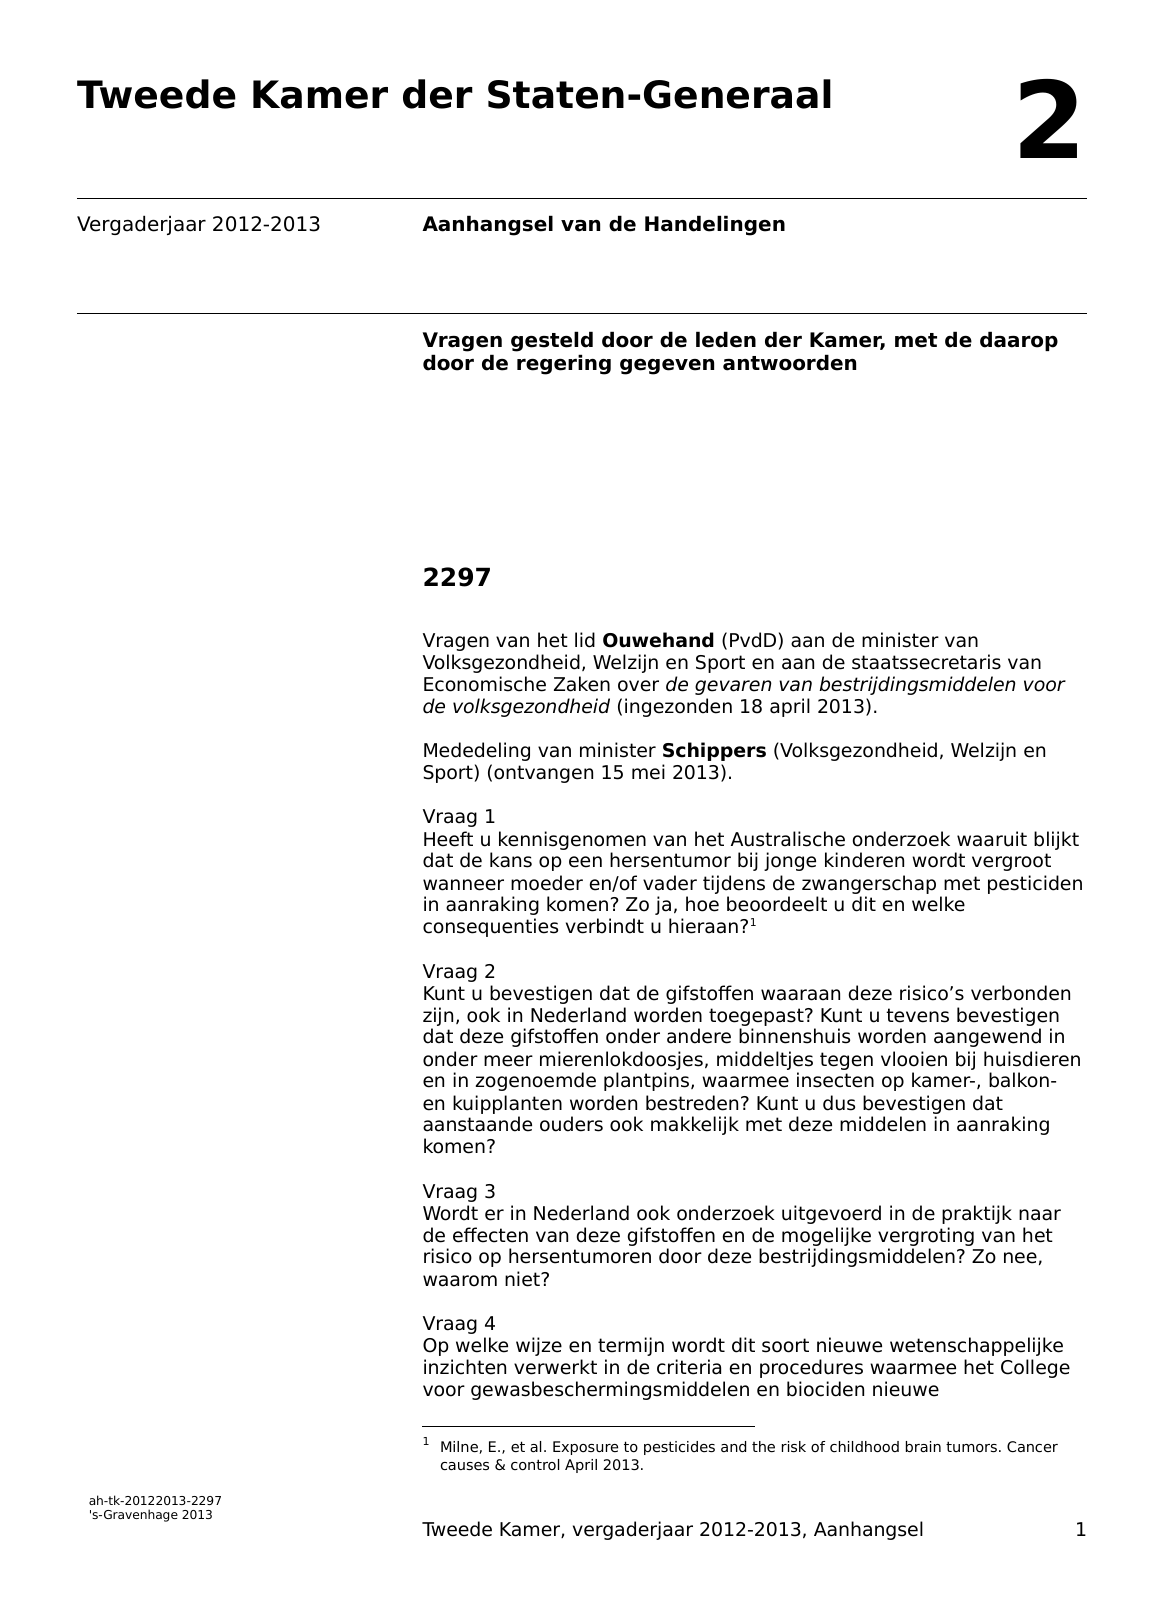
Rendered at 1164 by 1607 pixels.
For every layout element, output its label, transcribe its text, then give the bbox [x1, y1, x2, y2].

text 's-Gravenhage 2013 [88, 1508, 323, 1522]
text Mededeling van minister Schippers (Volksgezondheid, Welzijn en Sport) (ontvangen 15 mei 2013). [422, 740, 1087, 784]
text Vraag 1 [422, 806, 1087, 828]
text Kunt u bevestigen dat de gifstoffen waaraan deze risico’s verbonden zijn, ook in Nederland worden toegepast? Kunt u tevens bevestigen dat deze gifstoffen onder andere binnenshuis worden aangewend in onder meer mierenlokdoosjes, middeltjes tegen vlooien bij huisdieren en in zogenoemde plantpins, waarmee insecten op kamer-, balkon- en kuipplanten worden bestreden? Kunt u dus bevestigen dat aanstaande ouders ook makkelijk met deze middelen in aanraking komen? [422, 982, 1087, 1158]
text Milne, E., et al. Exposure to pesticides and the risk of childhood brain tumors. Cancer causes & control April 2013. [422, 1435, 1087, 1474]
text ah-tk-20122013-2297 [88, 1494, 323, 1508]
text 2297 [422, 563, 1087, 592]
table_cell Vragen gesteld door de leden der Kamer, met de daarop door de regering gegeven antwoorden [422, 314, 1087, 375]
table_cell [77, 314, 422, 375]
table_cell Vergaderjaar 2012-2013 [77, 199, 422, 313]
text Vraag 4 [422, 1313, 1087, 1334]
text Heeft u kennisgenomen van het Australische onderzoek waaruit blijkt dat de kans op een hersentumor bij jonge kinderen wordt vergroot wanneer moeder en/of vader tijdens de zwangerschap met pesticiden in aanraking komen? Zo ja, hoe beoordeelt u dit en welke consequenties verbindt u hieraan? [422, 828, 1087, 938]
text Wordt er in Nederland ook onderzoek uitgevoerd in de praktijk naar de effecten van deze gifstoffen en de mogelijke vergroting van het risico op hersentumoren door deze bestrijdingsmiddelen? Zo nee, waarom niet? [422, 1202, 1087, 1290]
text Op welke wijze en termijn wordt dit soort nieuwe wetenschappelijke inzichten verwerkt in de criteria en procedures waarmee het College voor gewasbeschermingsmiddelen en biociden nieuwe [422, 1334, 1087, 1401]
text Vraag 3 [422, 1181, 1087, 1202]
text Vraag 2 [422, 961, 1087, 982]
text Vragen van het lid Ouwehand (PvdD) aan de minister van Volksgezondheid, Welzijn en Sport en aan de staatssecretaris van Economische Zaken over de gevaren van bestrijdingsmiddelen voor de volksgezondheid (ingezonden 18 april 2013). [422, 630, 1087, 718]
table_header Tweede Kamer der Staten-Generaal [77, 59, 886, 198]
table_header 2 [886, 59, 1087, 198]
table_cell Aanhangsel van de Handelingen [422, 199, 1087, 313]
